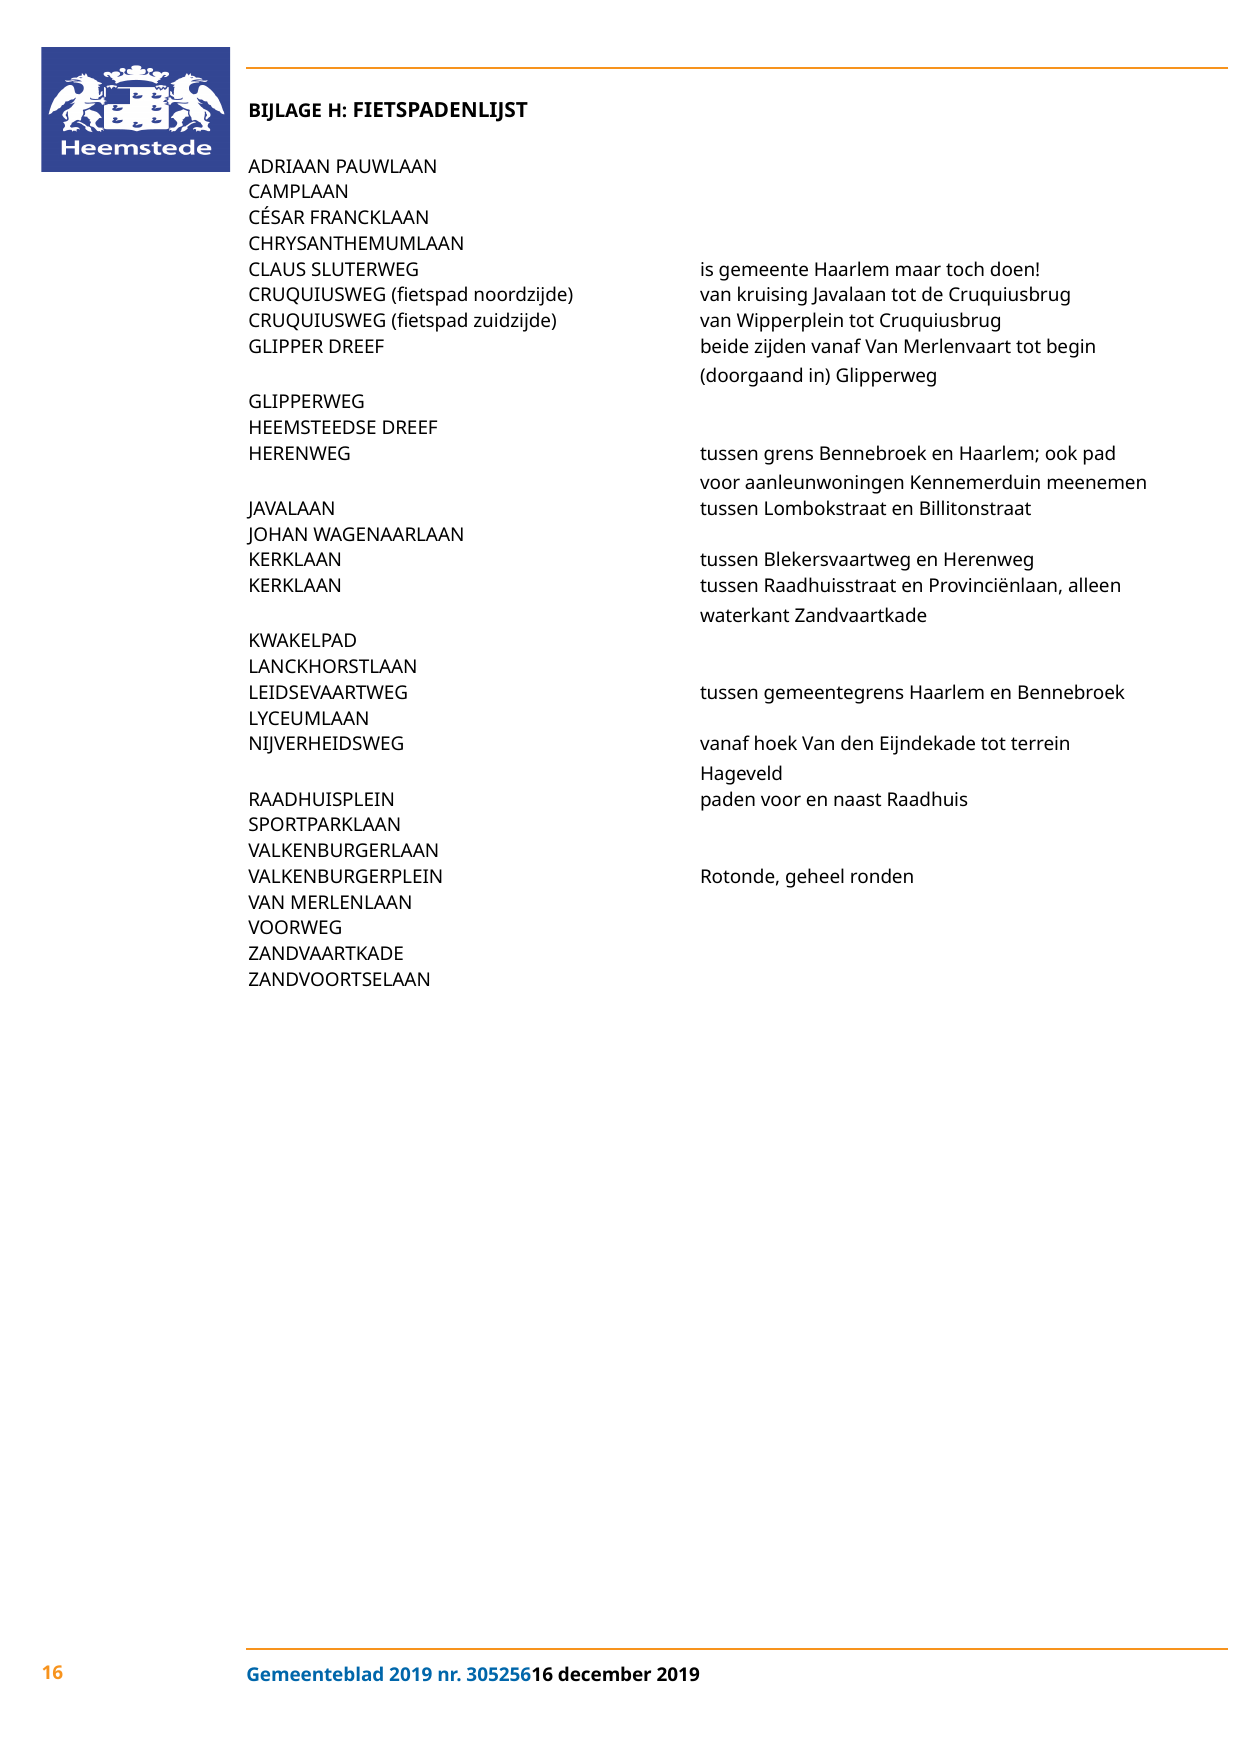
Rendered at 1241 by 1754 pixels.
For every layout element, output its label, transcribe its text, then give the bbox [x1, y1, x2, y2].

table_cell tussen gemeentegrens Haarlem en Bennebroek [700, 679, 1152, 705]
table_cell van kruising Javalaan tot de Cruquiusbrug [700, 282, 1152, 307]
table_cell CRUQUIUSWEG (fietspad noordzijde) [248, 282, 700, 307]
table_cell CAMPLAAN [248, 179, 700, 204]
table_cell tussen Raadhuisstraat en Provinciënlaan, alleen waterkant Zandvaartkade [700, 573, 1152, 628]
table_cell is gemeente Haarlem maar toch doen! [700, 256, 1152, 282]
table_cell [700, 940, 1152, 966]
table_header ADRIAAN PAUWLAAN [248, 153, 700, 179]
table_cell tussen Lombokstraat en Billitonstraat [700, 495, 1152, 521]
table_cell [700, 179, 1152, 204]
text BIJLAGE H: FIETSPADENLIJST [248, 95, 1152, 123]
table_cell CLAUS SLUTERWEG [248, 256, 700, 282]
table_cell [700, 414, 1152, 440]
table_cell [700, 705, 1152, 731]
table_cell NIJVERHEIDSWEG [248, 731, 700, 786]
table_cell vanaf hoek Van den Eijndekade tot terrein Hageveld [700, 731, 1152, 786]
table_cell GLIPPER DREEF [248, 333, 700, 388]
table_cell [700, 628, 1152, 653]
table_cell HEEMSTEEDSE DREEF [248, 414, 700, 440]
table_cell JAVALAAN [248, 495, 700, 521]
table_cell [700, 889, 1152, 914]
table_cell beide zijden vanaf Van Merlenvaart tot begin (doorgaand in) Glipperweg [700, 333, 1152, 388]
table_cell tussen Blekersvaartweg en Herenweg [700, 547, 1152, 572]
table_cell ZANDVOORTSELAAN [248, 966, 700, 992]
table_cell CRUQUIUSWEG (fietspad zuidzijde) [248, 308, 700, 333]
table_cell [700, 654, 1152, 679]
table_cell [700, 205, 1152, 230]
table_cell paden voor en naast Raadhuis [700, 786, 1152, 812]
table_cell CHRYSANTHEMUMLAAN [248, 230, 700, 256]
table_cell GLIPPERWEG [248, 389, 700, 414]
table_cell LANCKHORSTLAAN [248, 654, 700, 679]
table_cell HERENWEG [248, 440, 700, 495]
table_cell KWAKELPAD [248, 628, 700, 653]
table_cell ZANDVAARTKADE [248, 940, 700, 966]
table_cell VOORWEG [248, 915, 700, 940]
table_cell Rotonde, geheel ronden [700, 863, 1152, 889]
table_cell van Wipperplein tot Cruquiusbrug [700, 308, 1152, 333]
table_cell VALKENBURGERPLEIN [248, 863, 700, 889]
table_cell LYCEUMLAAN [248, 705, 700, 731]
table_cell VALKENBURGERLAAN [248, 838, 700, 863]
table_cell CÉSAR FRANCKLAAN [248, 205, 700, 230]
table_cell KERKLAAN [248, 573, 700, 628]
table_cell [700, 389, 1152, 414]
table_cell tussen grens Bennebroek en Haarlem; ook pad voor aanleunwoningen Kennemerduin meenemen [700, 440, 1152, 495]
table_cell KERKLAAN [248, 547, 700, 572]
table_cell [700, 230, 1152, 256]
table_cell JOHAN WAGENAARLAAN [248, 521, 700, 547]
table_cell [700, 521, 1152, 547]
table_cell VAN MERLENLAAN [248, 889, 700, 914]
table_cell [700, 966, 1152, 992]
picture [41, 47, 231, 172]
table_cell SPORTPARKLAAN [248, 812, 700, 837]
table_cell [700, 915, 1152, 940]
table_cell RAADHUISPLEIN [248, 786, 700, 812]
table_cell [700, 812, 1152, 837]
table_cell [700, 838, 1152, 863]
table_cell LEIDSEVAARTWEG [248, 679, 700, 705]
table_header [700, 153, 1152, 179]
